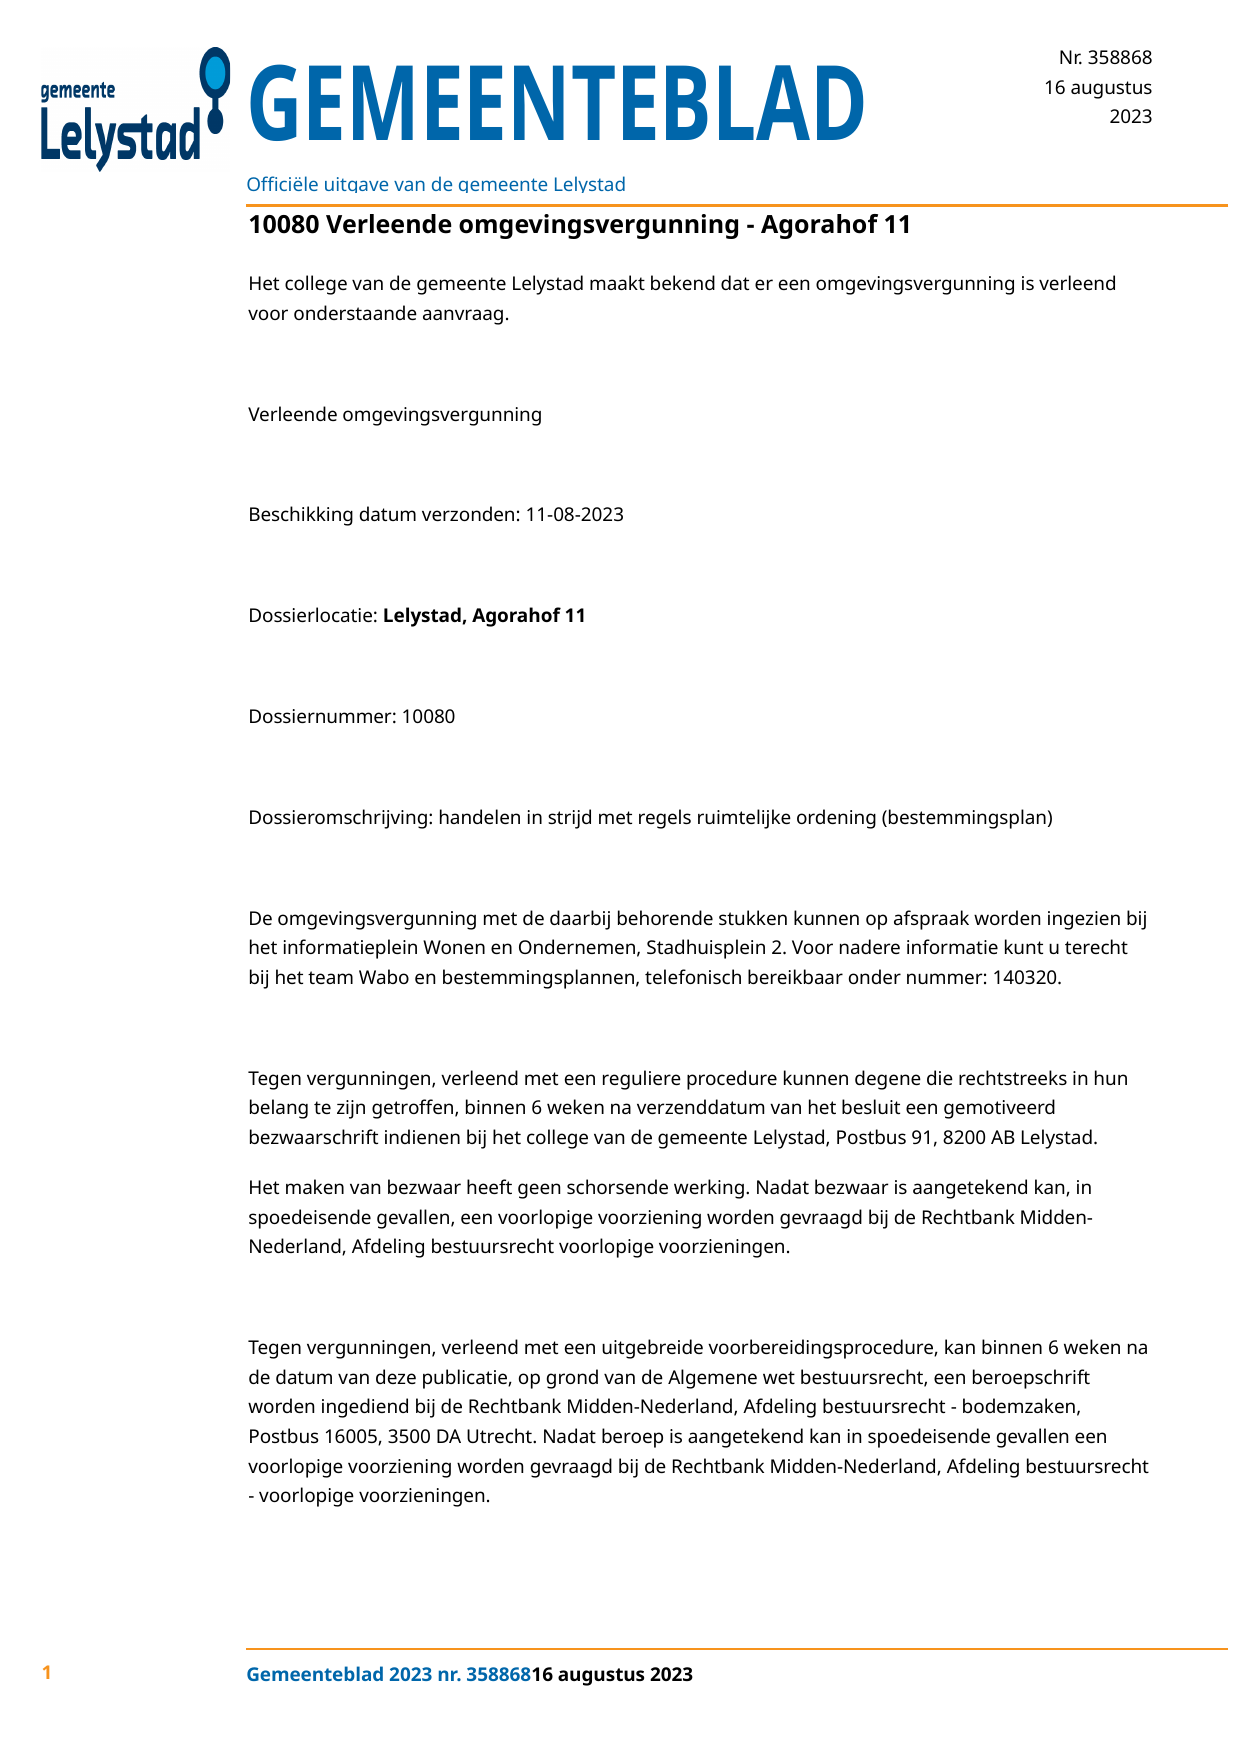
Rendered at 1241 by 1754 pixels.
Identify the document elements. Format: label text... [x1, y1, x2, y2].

picture [41, 47, 231, 172]
text Beschikking datum verzonden: 11-08-2023 [248, 502, 1152, 527]
text Tegen vergunningen, verleend met een reguliere procedure kunnen degene die rechtstreeks in hun belang te zijn getroffen, binnen 6 weken na verzenddatum van het besluit een gemotiveerd bezwaarschrift indienen bij het college van de gemeente Lelystad, Postbus 91, 8200 AB Lelystad. [248, 1065, 1152, 1150]
text Dossiernummer: 10080 [248, 703, 1152, 729]
text Dossieromschrijving: handelen in strijd met regels ruimtelijke ordening (bestemmingsplan) [248, 804, 1152, 830]
text Verleende omgevingsvergunning [248, 401, 1152, 426]
text Het maken van bezwaar heeft geen schorsende werking. Nadat bezwaar is aangetekend kan, in spoedeisende gevallen, een voorlopige voorziening worden gevraagd bij de Rechtbank Midden-Nederland, Afdeling bestuursrecht voorlopige voorzieningen. [248, 1174, 1152, 1259]
text 10080 Verleende omgevingsvergunning - Agorahof 11 [248, 207, 1152, 241]
text De omgevingsvergunning met de daarbij behorende stukken kunnen op afspraak worden ingezien bij het informatieplein Wonen en Ondernemen, Stadhuisplein 2. Voor nadere informatie kunt u terecht bij het team Wabo en bestemmingsplannen, telefonisch bereikbaar onder nummer: 140320. [248, 905, 1152, 990]
text Dossierlocatie: Lelystad, Agorahof 11 [248, 602, 1152, 628]
text Het college van de gemeente Lelystad maakt bekend dat er een omgevingsvergunning is verleend voor onderstaande aanvraag. [248, 270, 1152, 326]
text Tegen vergunningen, verleend met een uitgebreide voorbereidingsprocedure, kan binnen 6 weken na de datum van deze publicatie, op grond van de Algemene wet bestuursrecht, een beroepschrift worden ingediend bij de Rechtbank Midden-Nederland, Afdeling bestuursrecht - bodemzaken, Postbus 16005, 3500 DA Utrecht. Nadat beroep is aangetekend kan in spoedeisende gevallen een voorlopige voorziening worden gevraagd bij de Rechtbank Midden-Nederland, Afdeling bestuursrecht - voorlopige voorzieningen. [248, 1334, 1152, 1508]
